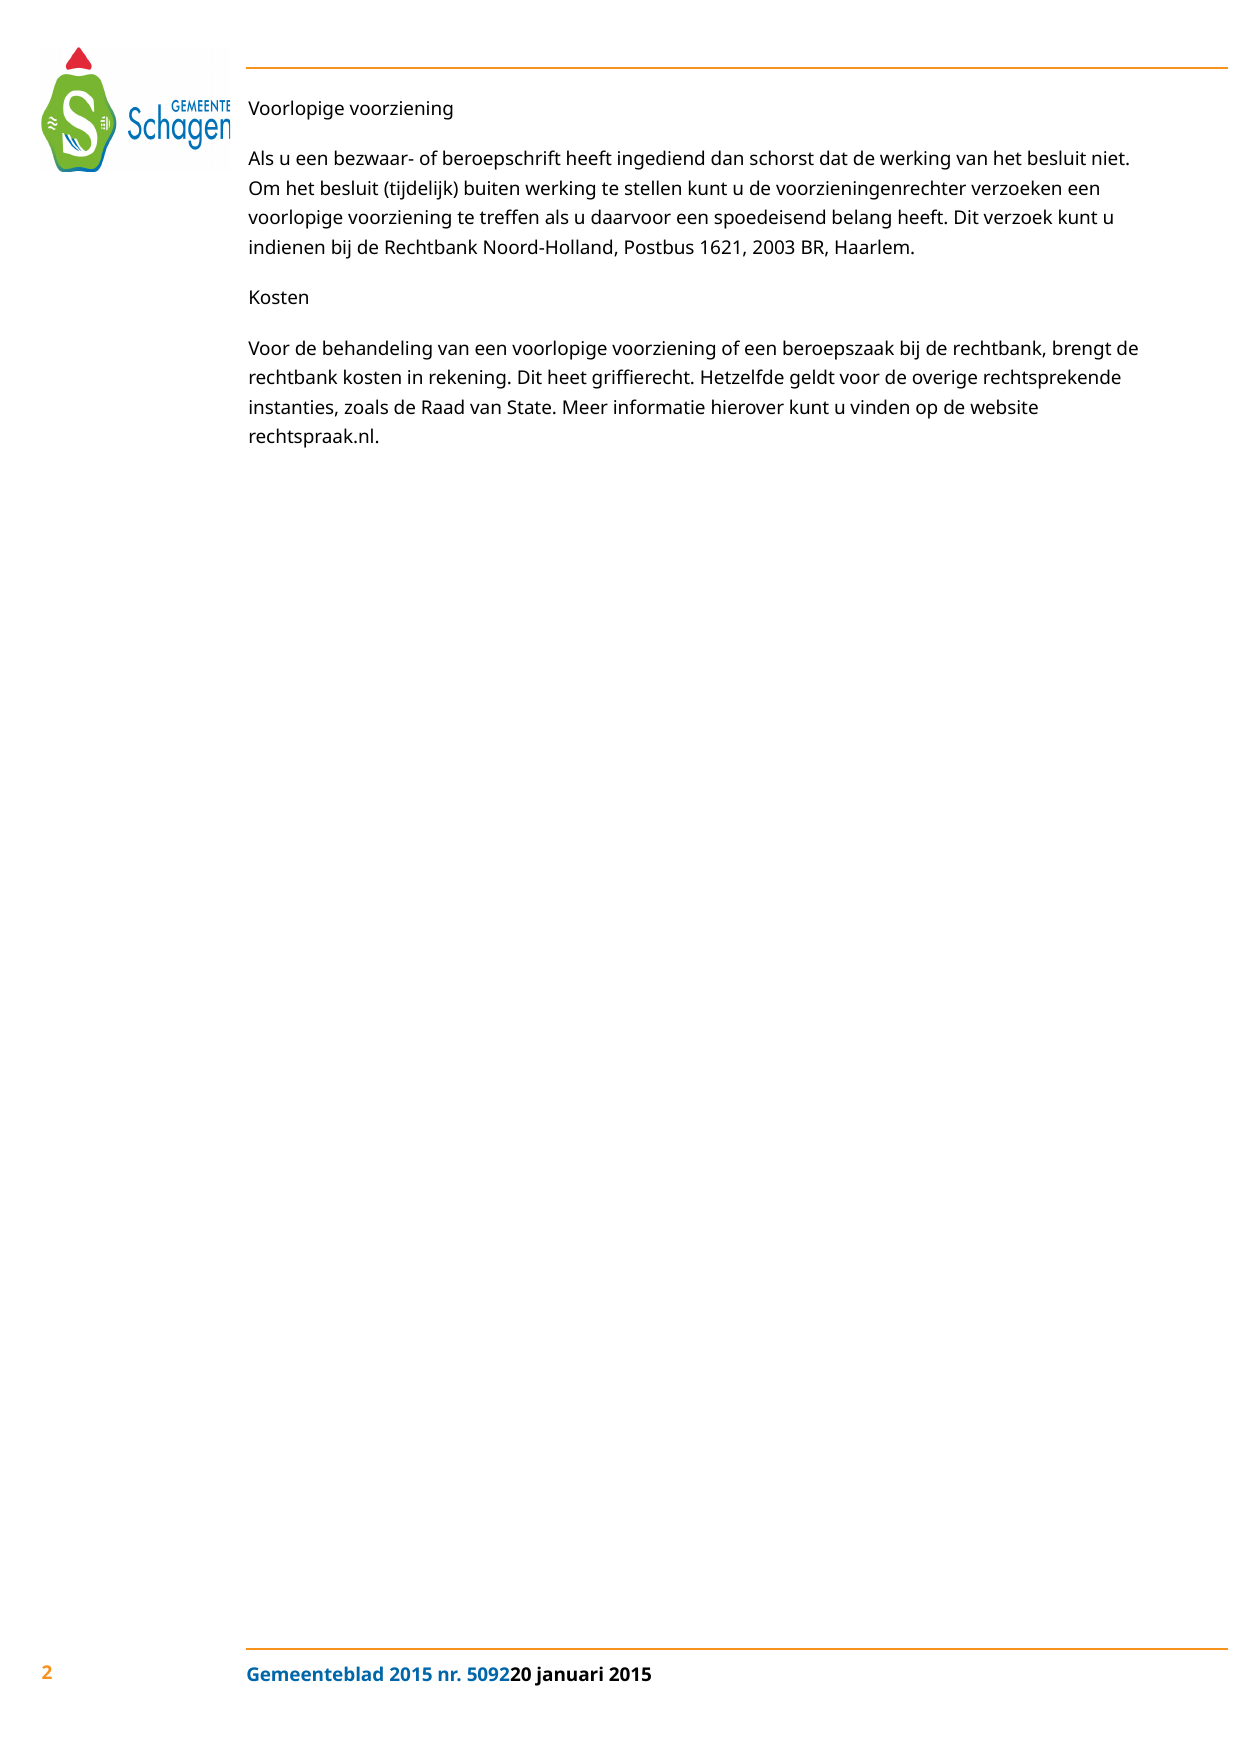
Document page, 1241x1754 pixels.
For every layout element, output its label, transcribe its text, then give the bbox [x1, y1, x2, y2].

text Voor de behandeling van een voorlopige voorziening of een beroepszaak bij de rechtbank, brengt de rechtbank kosten in rekening. Dit heet griffierecht. Hetzelfde geldt voor de overige rechtsprekende instanties, zoals de Raad van State. Meer informatie hierover kunt u vinden op de website rechtspraak.nl. [248, 335, 1152, 449]
picture [41, 47, 231, 172]
text Voorlopige voorziening [248, 95, 1152, 121]
text Als u een bezwaar- of beroepschrift heeft ingediend dan schorst dat de werking van het besluit niet. Om het besluit (tijdelijk) buiten werking te stellen kunt u de voorzieningenrechter verzoeken een voorlopige voorziening te treffen als u daarvoor een spoedeisend belang heeft. Dit verzoek kunt u indienen bij de Rechtbank Noord-Holland, Postbus 1621, 2003 BR, Haarlem. [248, 145, 1152, 260]
text Kosten [248, 284, 1152, 310]
